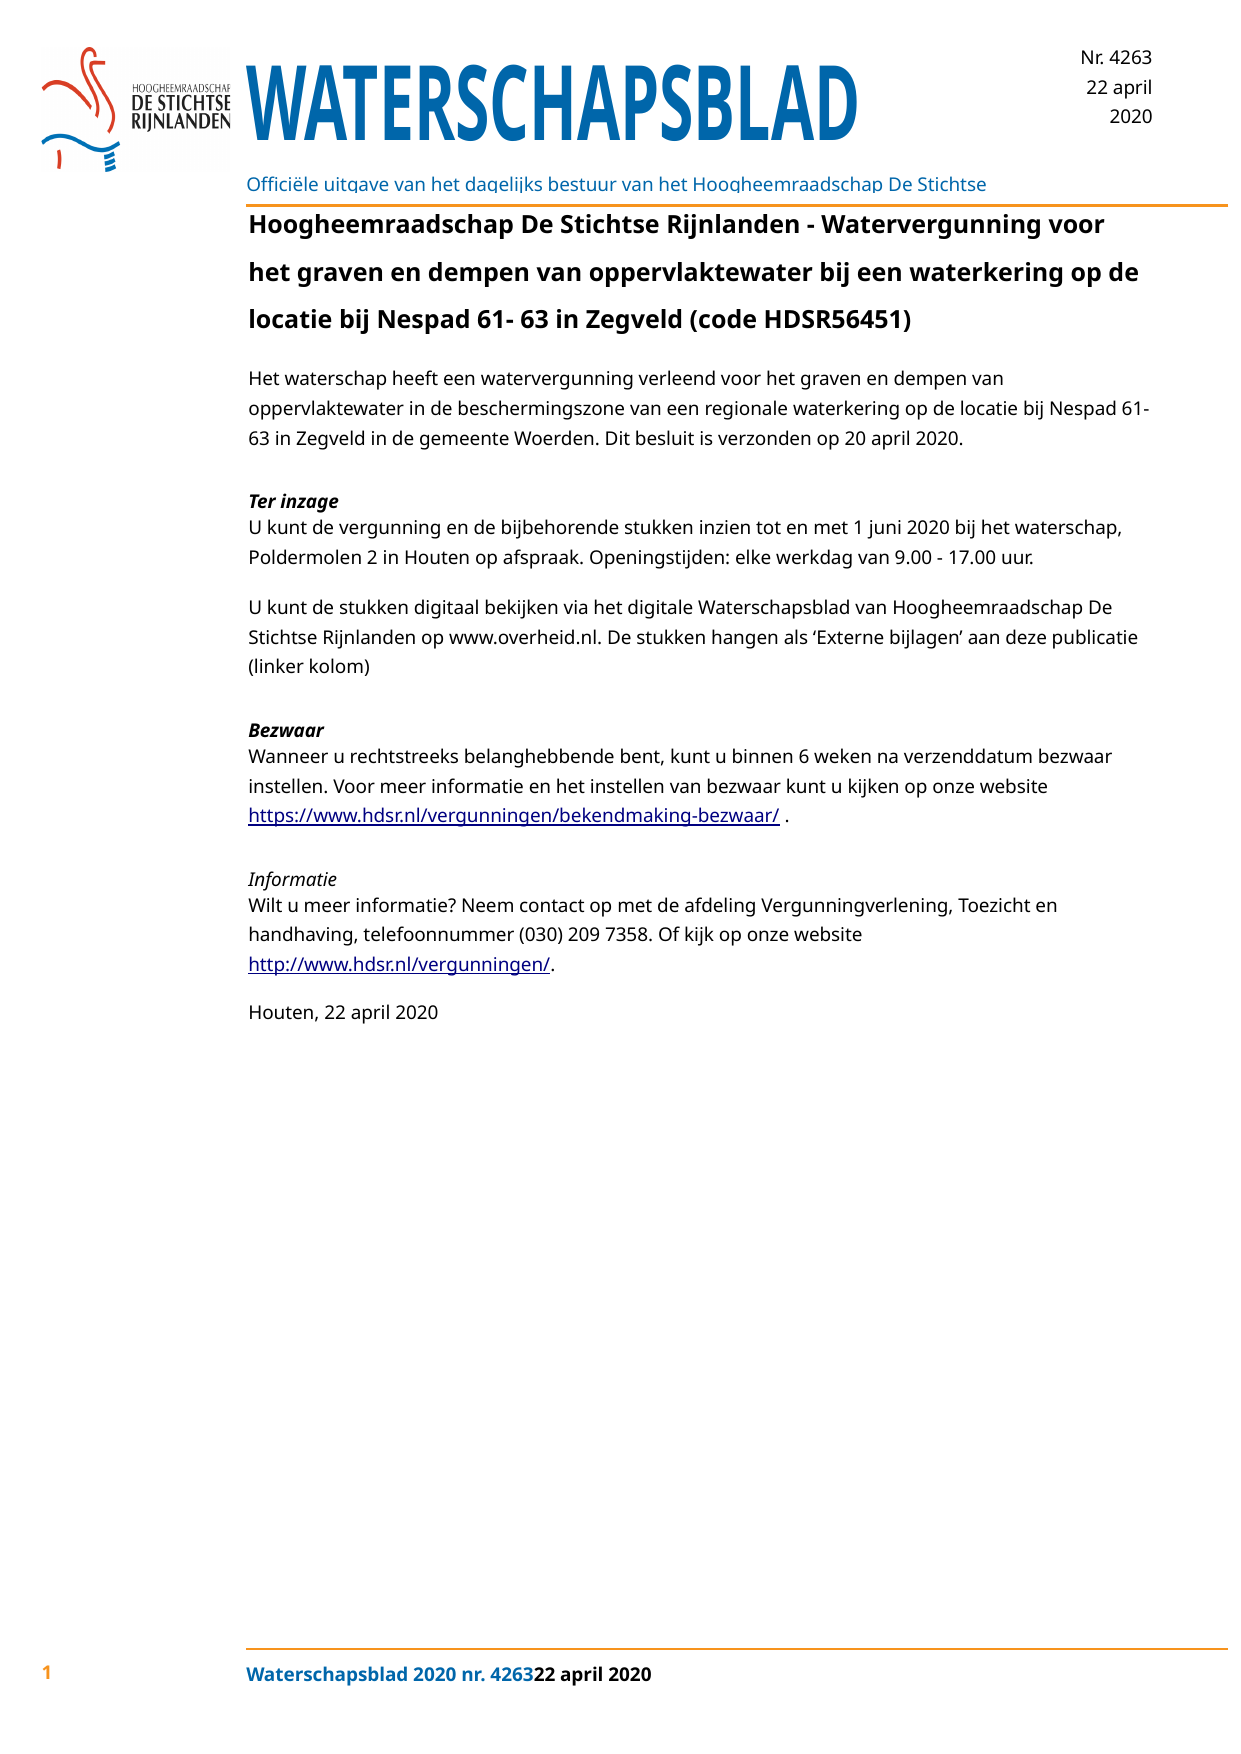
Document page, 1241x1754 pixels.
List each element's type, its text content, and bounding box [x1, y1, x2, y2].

text Informatie [248, 866, 1152, 892]
text Houten, 22 april 2020 [248, 999, 1152, 1025]
text U kunt de stukken digitaal bekijken via het digitale Waterschapsblad van Hoogheemraadschap De Stichtse Rijnlanden op www.overheid.nl. De stukken hangen als ‘Externe bijlagen’ aan deze publicatie (linker kolom) [248, 594, 1152, 679]
text U kunt de vergunning en de bijbehorende stukken inzien tot en met 1 juni 2020 bij het waterschap, Poldermolen 2 in Houten op afspraak. Openingstijden: elke werkdag van 9.00 - 17.00 uur. [248, 514, 1152, 570]
text Ter inzage [248, 489, 1152, 514]
text Wilt u meer informatie? Neem contact op met de afdeling Vergunningverlening, Toezicht en handhaving, telefoonnummer (030) 209 7358. Of kijk op onze website http://www.hdsr.nl/vergunningen/. [248, 892, 1152, 977]
text Het waterschap heeft een watervergunning verleend voor het graven en dempen van oppervlaktewater in de beschermingszone van een regionale waterkering op de locatie bij Nespad 61-63 in Zegveld in de gemeente Woerden. Dit besluit is verzonden op 20 april 2020. [248, 366, 1152, 450]
text Bezwaar [248, 717, 1152, 743]
text Wanneer u rechtstreeks belanghebbende bent, kunt u binnen 6 weken na verzenddatum bezwaar instellen. Voor meer informatie en het instellen van bezwaar kunt u kijken op onze website https://www.hdsr.nl/vergunningen/bekendmaking-bezwaar/ . [248, 743, 1152, 828]
text Hoogheemraadschap De Stichtse Rijnlanden - Watervergunning voor het graven en dempen van oppervlaktewater bij een waterkering op de locatie bij Nespad 61- 63 in Zegveld (code HDSR56451) [248, 207, 1152, 336]
picture [41, 47, 231, 172]
